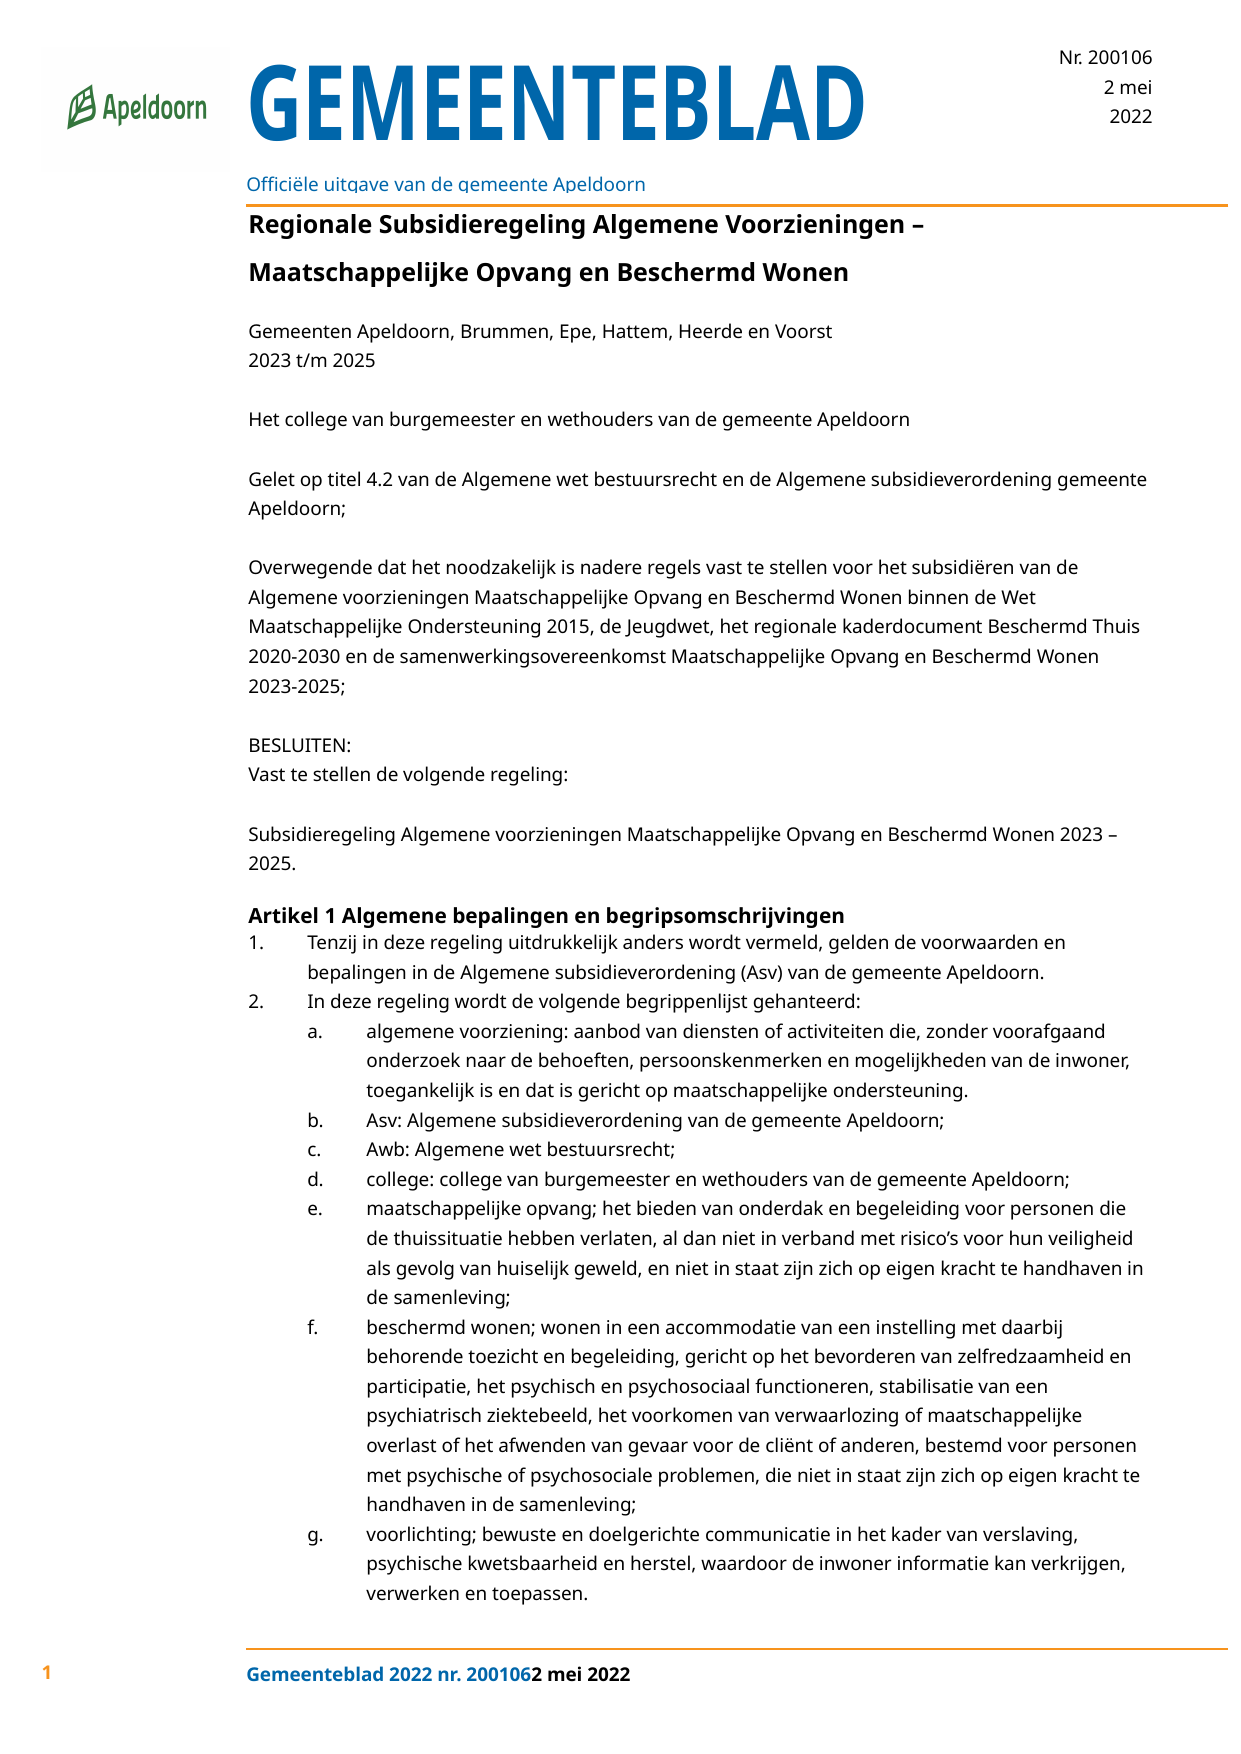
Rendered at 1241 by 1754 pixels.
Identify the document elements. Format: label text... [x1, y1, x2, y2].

text Regionale Subsidieregeling Algemene Voorzieningen – Maatschappelijke Opvang en Beschermd Wonen [248, 207, 1152, 288]
text Gemeenten Apeldoorn, Brummen, Epe, Hattem, Heerde en Voorst [248, 318, 1152, 344]
list voorlichting; bewuste en doelgerichte communicatie in het kader van verslaving, psychische kwetsbaarheid en herstel, waardoor de inwoner informatie kan verkrijgen, verwerken en toepassen. [307, 1521, 1152, 1606]
text 2023 t/m 2025 [248, 347, 1152, 373]
list college: college van burgemeester en wethouders van de gemeente Apeldoorn; [307, 1166, 1152, 1192]
list In deze regeling wordt de volgende begrippenlijst gehanteerd: [248, 988, 1152, 1014]
picture [41, 47, 231, 172]
list algemene voorziening: aanbod van diensten of activiteiten die, zonder voorafgaand onderzoek naar de behoeften, persoonskenmerken en mogelijkheden van de inwoner, toegankelijk is en dat is gericht op maatschappelijke ondersteuning. [307, 1018, 1152, 1103]
text Artikel 1 Algemene bepalingen en begripsomschrijvingen [248, 901, 1152, 929]
list maatschappelijke opvang; het bieden van onderdak en begeleiding voor personen die de thuissituatie hebben verlaten, al dan niet in verband met risico’s voor hun veiligheid als gevolg van huiselijk geweld, en niet in staat zijn zich op eigen kracht te handhaven in de samenleving; [307, 1196, 1152, 1310]
text BESLUITEN: [248, 732, 1152, 758]
text Gelet op titel 4.2 van de Algemene wet bestuursrecht en de Algemene subsidieverordening gemeente Apeldoorn; [248, 466, 1152, 521]
list beschermd wonen; wonen in een accommodatie van een instelling met daarbij behorende toezicht en begeleiding, gericht op het bevorderen van zelfredzaamheid en participatie, het psychisch en psychosociaal functioneren, stabilisatie van een psychiatrisch ziektebeeld, het voorkomen van verwaarlozing of maatschappelijke overlast of het afwenden van gevaar voor de cliënt of anderen, bestemd voor personen met psychische of psychosociale problemen, die niet in staat zijn zich op eigen kracht te handhaven in de samenleving; [307, 1314, 1152, 1517]
text Het college van burgemeester en wethouders van de gemeente Apeldoorn [248, 407, 1152, 432]
list Asv: Algemene subsidieverordening van de gemeente Apeldoorn; [307, 1107, 1152, 1132]
text Vast te stellen de volgende regeling: [248, 762, 1152, 787]
list Tenzij in deze regeling uitdrukkelijk anders wordt vermeld, gelden de voorwaarden en bepalingen in de Algemene subsidieverordening (Asv) van de gemeente Apeldoorn. [248, 929, 1152, 984]
text Subsidieregeling Algemene voorzieningen Maatschappelijke Opvang en Beschermd Wonen 2023 – 2025. [248, 821, 1152, 876]
text Overwegende dat het noodzakelijk is nadere regels vast te stellen voor het subsidiëren van de Algemene voorzieningen Maatschappelijke Opvang en Beschermd Wonen binnen de Wet Maatschappelijke Ondersteuning 2015, de Jeugdwet, het regionale kaderdocument Beschermd Thuis 2020-2030 en de samenwerkingsovereenkomst Maatschappelijke Opvang en Beschermd Wonen 2023-2025; [248, 554, 1152, 699]
list Awb: Algemene wet bestuursrecht; [307, 1136, 1152, 1162]
